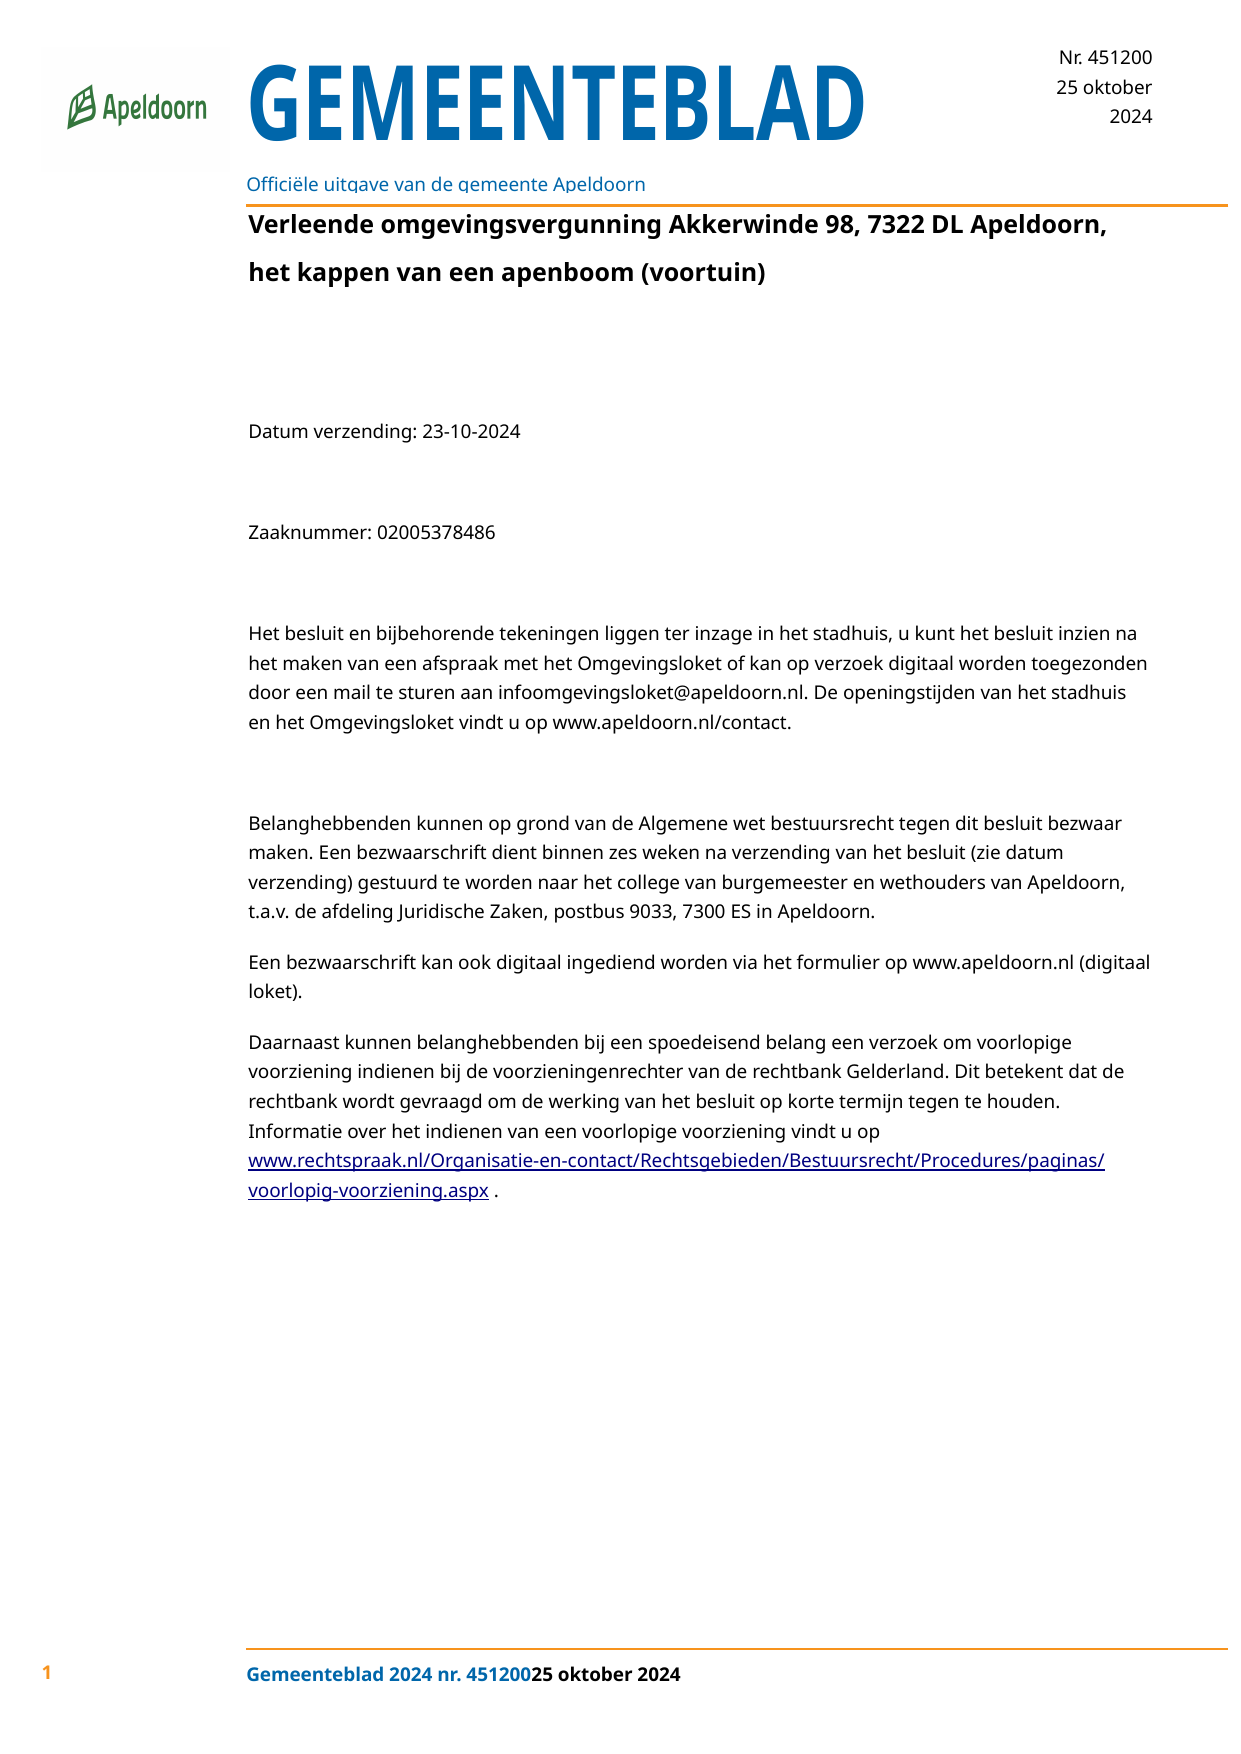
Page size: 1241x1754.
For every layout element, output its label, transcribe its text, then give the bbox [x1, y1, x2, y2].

text Belanghebbenden kunnen op grond van de Algemene wet bestuursrecht tegen dit besluit bezwaar maken. Een bezwaarschrift dient binnen zes weken na verzending van het besluit (zie datum verzending) gestuurd te worden naar het college van burgemeester en wethouders van Apeldoorn, t.a.v. de afdeling Juridische Zaken, postbus 9033, 7300 ES in Apeldoorn. [248, 810, 1152, 924]
text Zaaknummer: 02005378486 [248, 519, 1152, 545]
text Datum verzending: 23-10-2024 [248, 419, 1152, 444]
picture [41, 47, 231, 172]
text Een bezwaarschrift kan ook digitaal ingediend worden via het formulier op www.apeldoorn.nl (digitaal loket). [248, 949, 1152, 1004]
text Daarnaast kunnen belanghebbenden bij een spoedeisend belang een verzoek om voorlopige voorziening indienen bij de voorzieningenrechter van de rechtbank Gelderland. Dit betekent dat de rechtbank wordt gevraagd om de werking van het besluit op korte termijn tegen te houden. Informatie over het indienen van een voorlopige voorziening vindt u op www.rechtspraak.nl/Organisatie-en-contact/Rechtsgebieden/Bestuursrecht/Procedures/paginas/voorlopig-voorziening.aspx . [248, 1029, 1152, 1203]
text Het besluit en bijbehorende tekeningen liggen ter inzage in het stadhuis, u kunt het besluit inzien na het maken van een afspraak met het Omgevingsloket of kan op verzoek digitaal worden toegezonden door een mail te sturen aan infoomgevingsloket@apeldoorn.nl. De openingstijden van het stadhuis en het Omgevingsloket vindt u op www.apeldoorn.nl/contact. [248, 620, 1152, 735]
text Verleende omgevingsvergunning Akkerwinde 98, 7322 DL Apeldoorn, het kappen van een apenboom (voortuin) [248, 207, 1152, 288]
